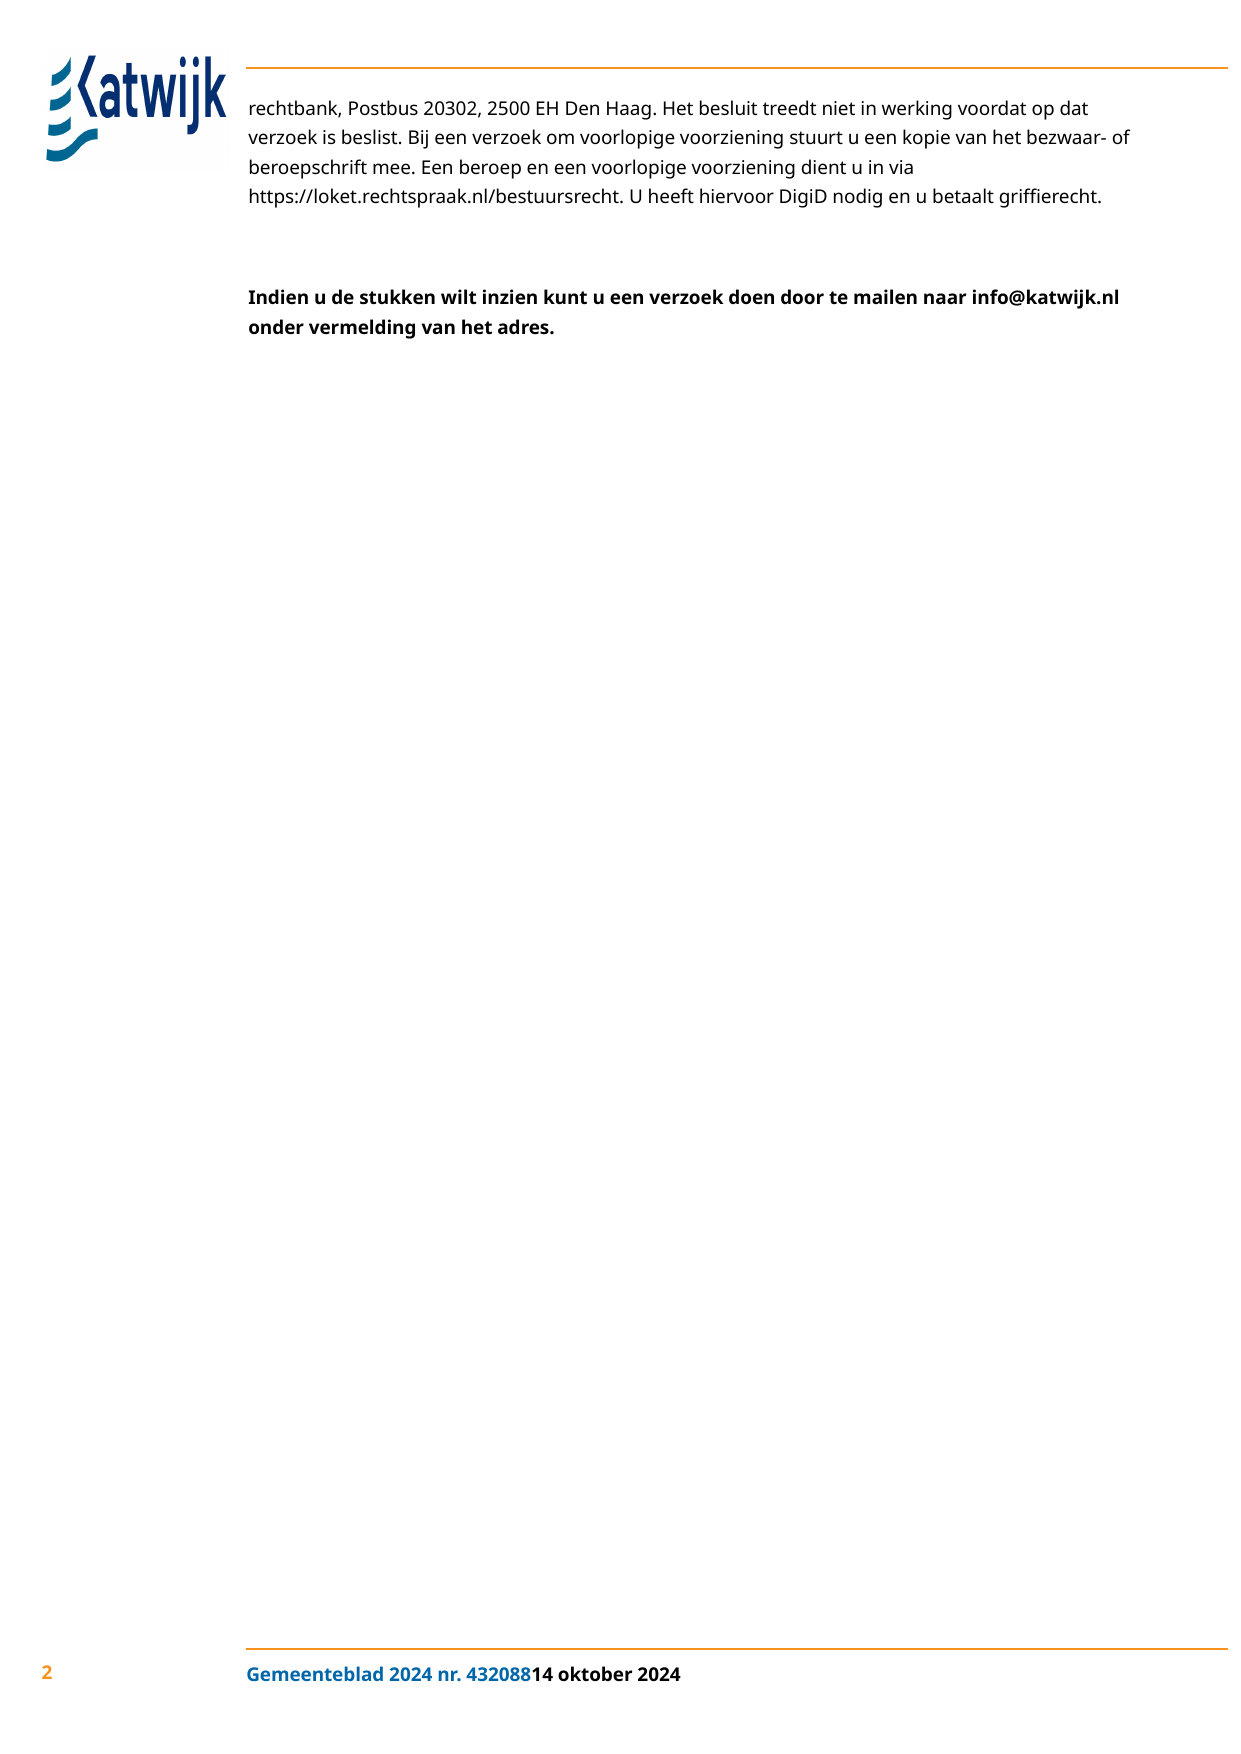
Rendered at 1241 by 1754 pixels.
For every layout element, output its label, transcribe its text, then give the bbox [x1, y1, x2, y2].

picture [41, 47, 231, 172]
text rechtbank, Postbus 20302, 2500 EH Den Haag. Het besluit treedt niet in werking voordat op dat verzoek is beslist. Bij een verzoek om voorlopige voorziening stuurt u een kopie van het bezwaar- of beroepschrift mee. Een beroep en een voorlopige voorziening dient u in via https://loket.rechtspraak.nl/bestuursrecht. U heeft hiervoor DigiD nodig en u betaalt griffierecht. [248, 95, 1152, 209]
text Indien u de stukken wilt inzien kunt u een verzoek doen door te mailen naar info@katwijk.nl onder vermelding van het adres. [248, 284, 1152, 340]
